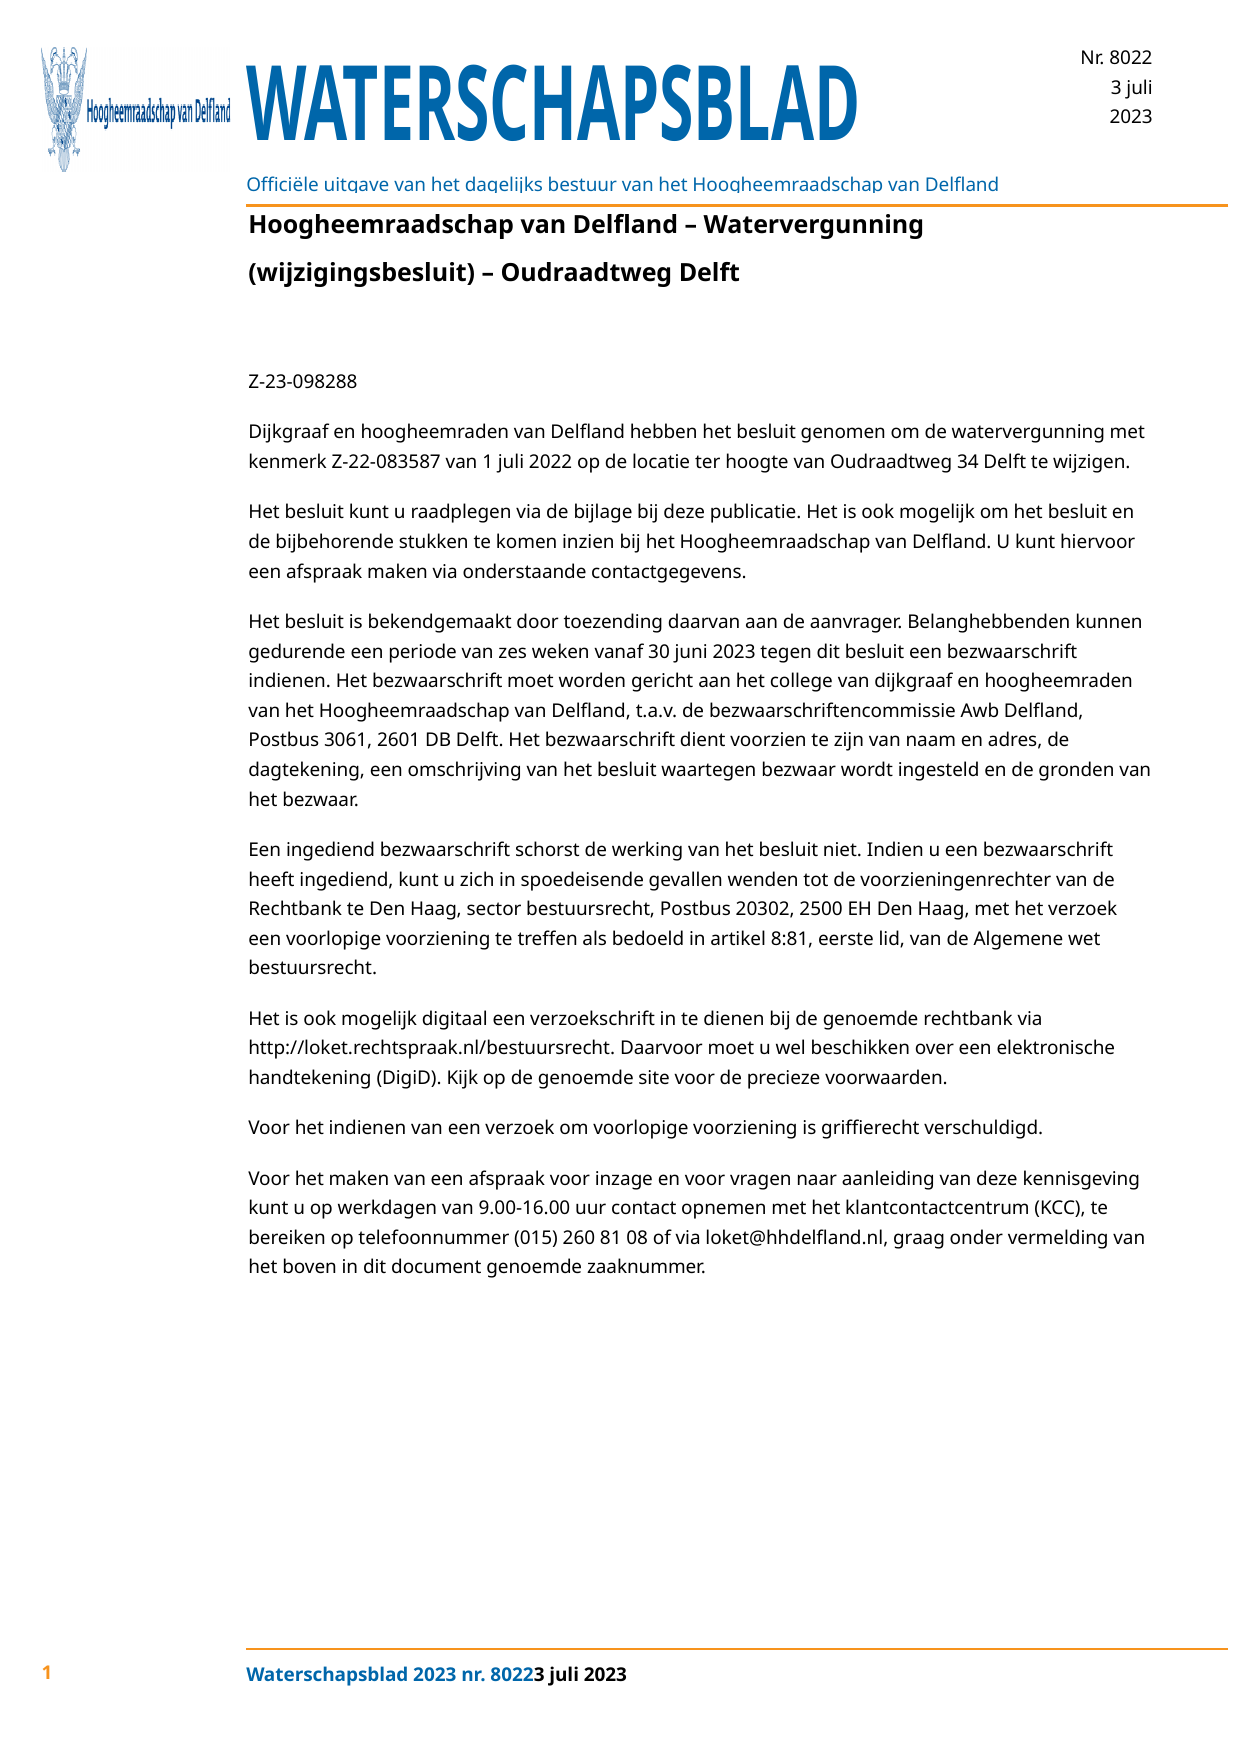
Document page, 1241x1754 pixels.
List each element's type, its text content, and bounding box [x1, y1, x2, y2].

picture [41, 47, 231, 172]
text Voor het indienen van een verzoek om voorlopige voorziening is griffierecht verschuldigd. [248, 1114, 1152, 1140]
text Z-23-098288 [248, 368, 1152, 394]
text Het besluit is bekendgemaakt door toezending daarvan aan de aanvrager. Belanghebbenden kunnen gedurende een periode van zes weken vanaf 30 juni 2023 tegen dit besluit een bezwaarschrift indienen. Het bezwaarschrift moet worden gericht aan het college van dijkgraaf en hoogheemraden van het Hoogheemraadschap van Delfland, t.a.v. de bezwaarschriftencommissie Awb Delfland, Postbus 3061, 2601 DB Delft. Het bezwaarschrift dient voorzien te zijn van naam en adres, de dagtekening, een omschrijving van het besluit waartegen bezwaar wordt ingesteld en de gronden van het bezwaar. [248, 608, 1152, 812]
text Dijkgraaf en hoogheemraden van Delfland hebben het besluit genomen om de watervergunning met kenmerk Z-22-083587 van 1 juli 2022 op de locatie ter hoogte van Oudraadtweg 34 Delft te wijzigen. [248, 419, 1152, 474]
text Voor het maken van een afspraak voor inzage en voor vragen naar aanleiding van deze kennisgeving kunt u op werkdagen van 9.00-16.00 uur contact opnemen met het klantcontactcentrum (KCC), te bereiken op telefoonnummer (015) 260 81 08 of via loket@hhdelfland.nl, graag onder vermelding van het boven in dit document genoemde zaaknummer. [248, 1165, 1152, 1279]
text Een ingediend bezwaarschrift schorst de werking van het besluit niet. Indien u een bezwaarschrift heeft ingediend, kunt u zich in spoedeisende gevallen wenden tot de voorzieningenrechter van de Rechtbank te Den Haag, sector bestuursrecht, Postbus 20302, 2500 EH Den Haag, met het verzoek een voorlopige voorziening te treffen als bedoeld in artikel 8:81, eerste lid, van de Algemene wet bestuursrecht. [248, 836, 1152, 980]
text Hoogheemraadschap van Delfland – Watervergunning (wijzigingsbesluit) – Oudraadtweg Delft [248, 207, 1152, 288]
text Het besluit kunt u raadplegen via de bijlage bij deze publicatie. Het is ook mogelijk om het besluit en de bijbehorende stukken te komen inzien bij het Hoogheemraadschap van Delfland. U kunt hiervoor een afspraak maken via onderstaande contactgegevens. [248, 499, 1152, 584]
text Het is ook mogelijk digitaal een verzoekschrift in te dienen bij de genoemde rechtbank via http://loket.rechtspraak.nl/bestuursrecht. Daarvoor moet u wel beschikken over een elektronische handtekening (DigiD). Kijk op de genoemde site voor de precieze voorwaarden. [248, 1005, 1152, 1090]
